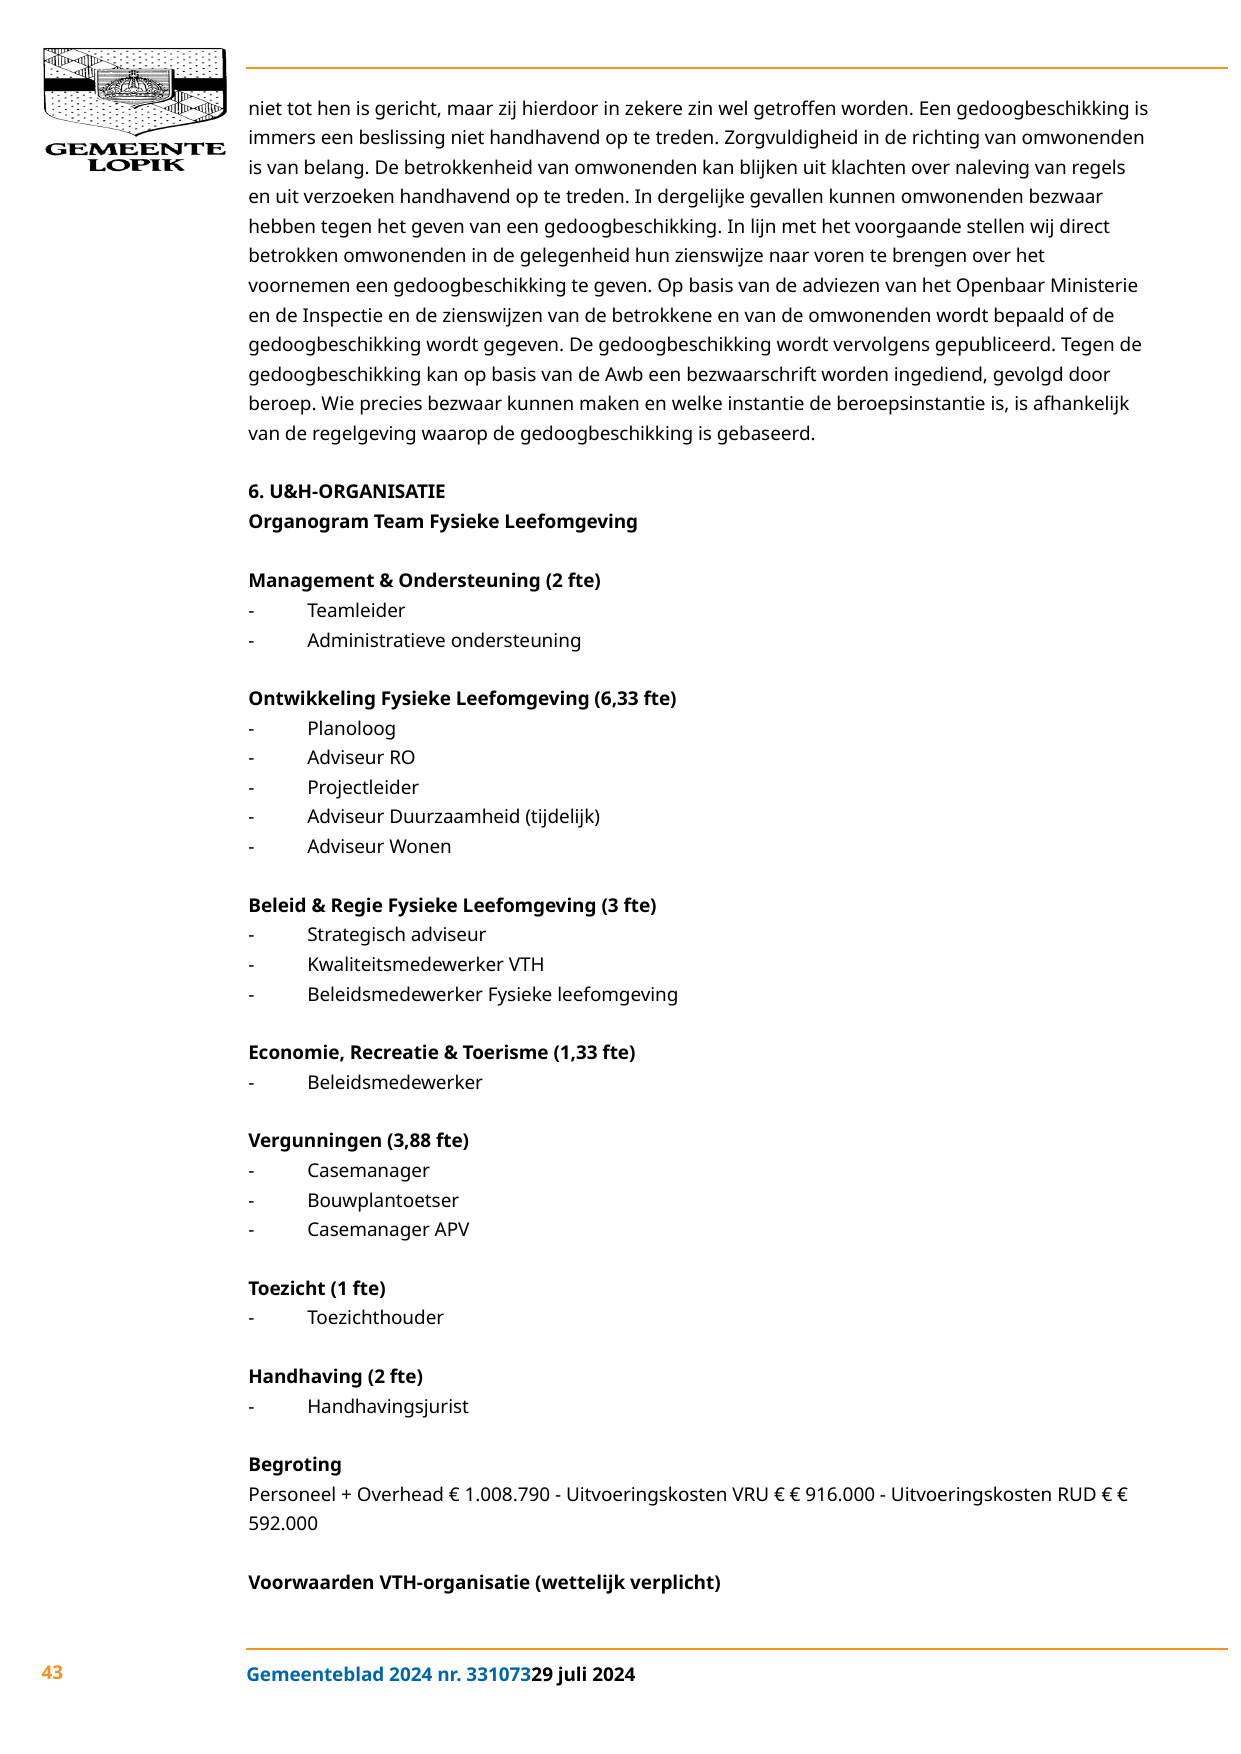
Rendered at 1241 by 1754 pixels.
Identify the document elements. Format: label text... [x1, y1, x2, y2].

table_header Ontwikkeling Fysieke Leefomgeving (6,33 fte) Planoloog Adviseur RO Projectleider Adviseur Duurzaamheid (tijdelijk) Adviseur Wonen [248, 685, 1152, 859]
table_header Voorwaarden VTH-organisatie (wettelijk verplicht) [248, 1569, 1152, 1595]
table_header Toezicht (1 fte) Toezichthouder [248, 1275, 1152, 1330]
table_header Vergunningen (3,88 fte) Casemanager Bouwplantoetser Casemanager APV [248, 1128, 1152, 1242]
table_header Handhaving (2 fte) Handhavingsjurist [248, 1363, 1152, 1418]
table_header Begroting Personeel + Overhead € 1.008.790 - Uitvoeringskosten VRU € € 916.000 - Uitvoeringskosten RUD € € 592.000 [248, 1451, 1152, 1536]
table_header Economie, Recreatie & Toerisme (1,33 fte) Beleidsmedewerker [248, 1039, 1152, 1095]
text Organogram Team Fysieke Leefomgeving [248, 508, 1152, 534]
text 6. U&H-ORGANISATIE [248, 479, 1152, 504]
table_header Management & Ondersteuning (2 fte) Teamleider Administratieve ondersteuning [248, 568, 1152, 652]
table_header niet tot hen is gericht, maar zij hierdoor in zekere zin wel getroffen worden. Een gedoogbeschikking is immers een beslissing niet handhavend op te treden. Zorgvuldigheid in de richting van omwonenden is van belang. De betrokkenheid van omwonenden kan blijken uit klachten over naleving van regels en uit verzoeken handhavend op te treden. In dergelijke gevallen kunnen omwonenden bezwaar hebben tegen het geven van een gedoogbeschikking. In lijn met het voorgaande stellen wij direct betrokken omwonenden in de gelegenheid hun zienswijze naar voren te brengen over het voornemen een gedoogbeschikking te geven. Op basis van de adviezen van het Openbaar Ministerie en de Inspectie en de zienswijzen van de betrokkene en van de omwonenden wordt bepaald of de gedoogbeschikking wordt gegeven. De gedoogbeschikking wordt vervolgens gepubliceerd. Tegen de gedoogbeschikking kan op basis van de Awb een bezwaarschrift worden ingediend, gevolgd door beroep. Wie precies bezwaar kunnen maken en welke instantie de beroepsinstantie is, is afhankelijk van de regelgeving waarop de gedoogbeschikking is gebaseerd. [248, 95, 1152, 446]
table_header Beleid & Regie Fysieke Leefomgeving (3 fte) Strategisch adviseur Kwaliteitsmedewerker VTH Beleidsmedewerker Fysieke leefomgeving [248, 892, 1152, 1006]
picture [41, 47, 231, 172]
